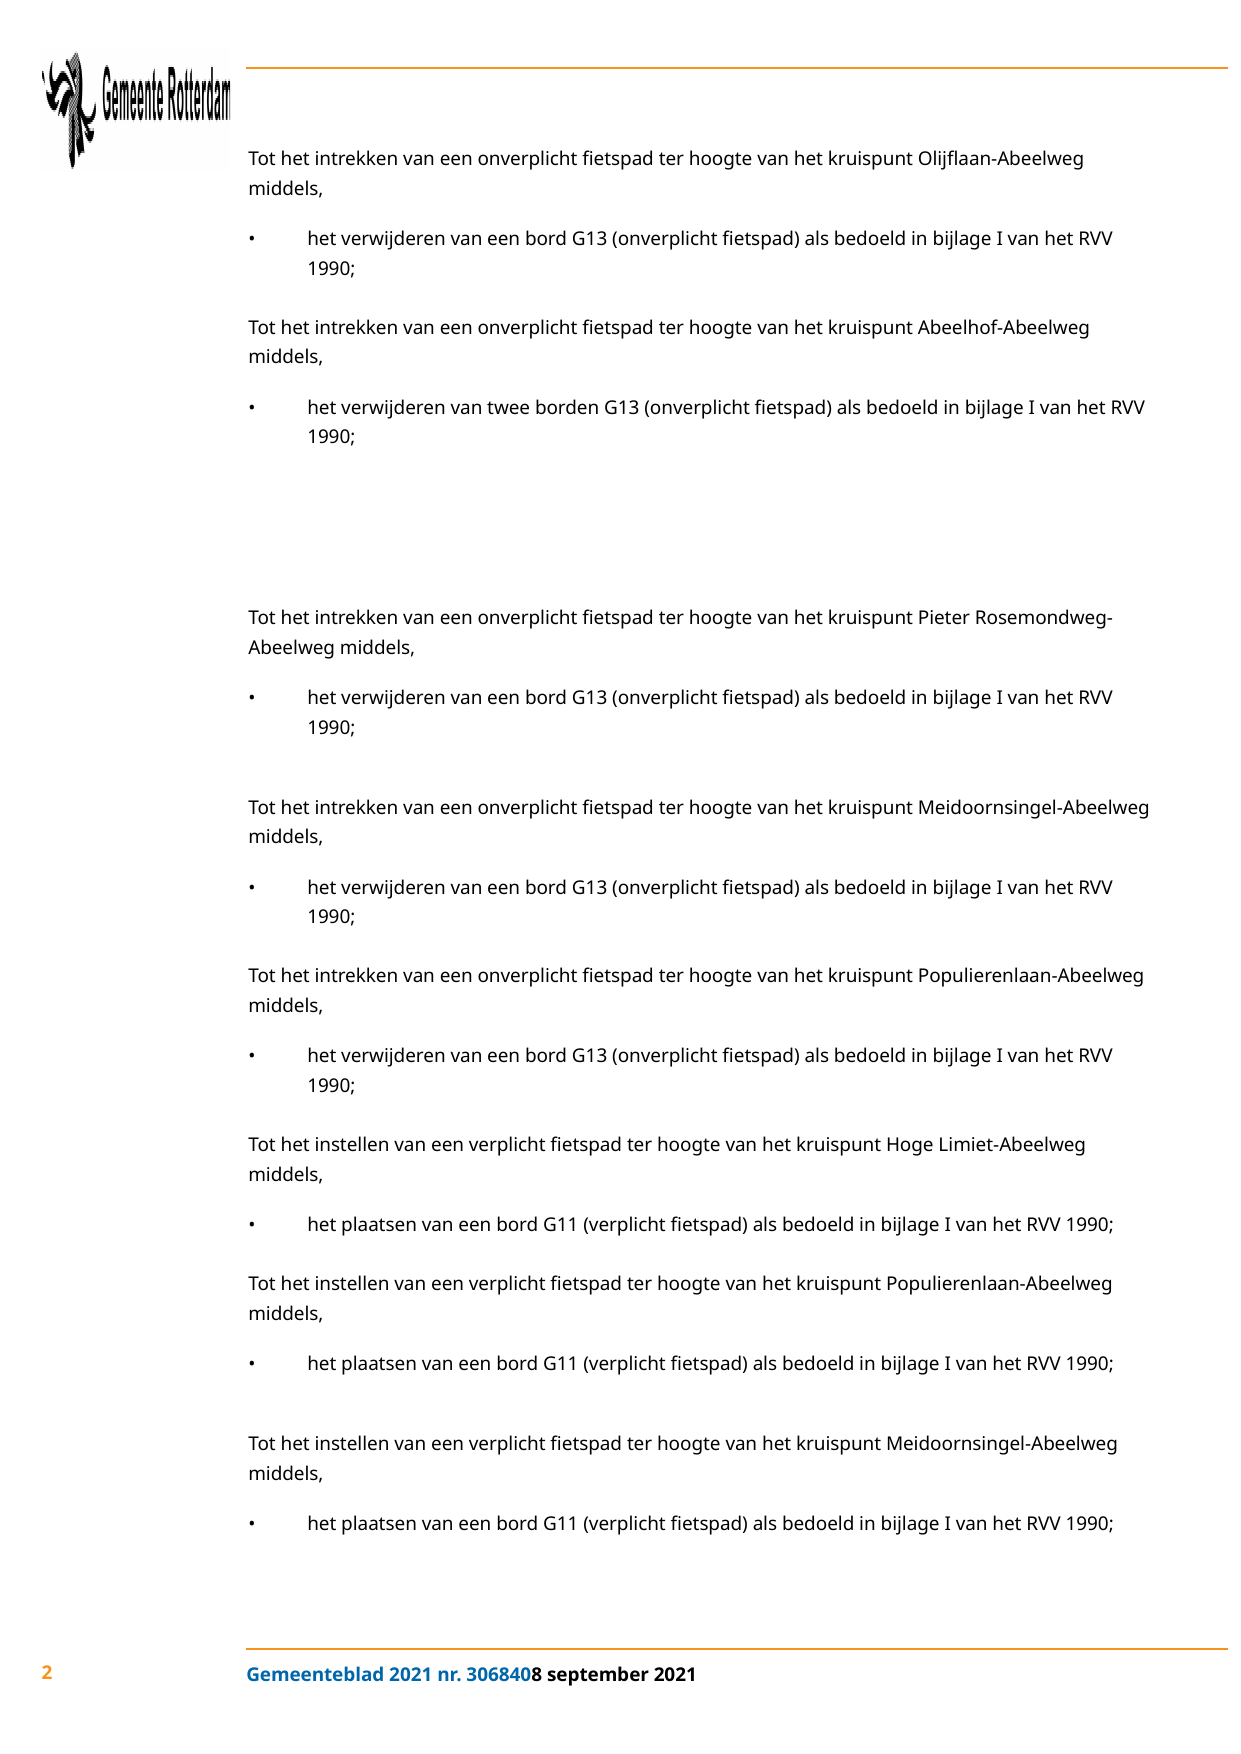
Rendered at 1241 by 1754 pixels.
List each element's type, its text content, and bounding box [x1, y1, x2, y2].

list het plaatsen van een bord G11 (verplicht fietspad) als bedoeld in bijlage I van het RVV 1990; [248, 1511, 1152, 1536]
picture [41, 47, 231, 172]
text Tot het intrekken van een onverplicht fietspad ter hoogte van het kruispunt Meidoornsingel-Abeelweg middels, [248, 794, 1152, 849]
list het verwijderen van een bord G13 (onverplicht fietspad) als bedoeld in bijlage I van het RVV 1990; [248, 225, 1152, 281]
text Tot het intrekken van een onverplicht fietspad ter hoogte van het kruispunt Pieter Rosemondweg-Abeelweg middels, [248, 604, 1152, 660]
list het verwijderen van twee borden G13 (onverplicht fietspad) als bedoeld in bijlage I van het RVV 1990; [248, 394, 1152, 449]
text Tot het instellen van een verplicht fietspad ter hoogte van het kruispunt Populierenlaan-Abeelweg middels, [248, 1271, 1152, 1326]
text Tot het instellen van een verplicht fietspad ter hoogte van het kruispunt Meidoornsingel-Abeelweg middels, [248, 1431, 1152, 1486]
list het plaatsen van een bord G11 (verplicht fietspad) als bedoeld in bijlage I van het RVV 1990; [248, 1351, 1152, 1376]
text Tot het intrekken van een onverplicht fietspad ter hoogte van het kruispunt Abeelhof-Abeelweg middels, [248, 314, 1152, 369]
text Tot het instellen van een verplicht fietspad ter hoogte van het kruispunt Hoge Limiet-Abeelweg middels, [248, 1131, 1152, 1187]
list het verwijderen van een bord G13 (onverplicht fietspad) als bedoeld in bijlage I van het RVV 1990; [248, 1043, 1152, 1098]
list het plaatsen van een bord G11 (verplicht fietspad) als bedoeld in bijlage I van het RVV 1990; [248, 1211, 1152, 1237]
text Tot het intrekken van een onverplicht fietspad ter hoogte van het kruispunt Populierenlaan-Abeelweg middels, [248, 963, 1152, 1018]
text Tot het intrekken van een onverplicht fietspad ter hoogte van het kruispunt Olijflaan-Abeelweg middels, [248, 145, 1152, 201]
list het verwijderen van een bord G13 (onverplicht fietspad) als bedoeld in bijlage I van het RVV 1990; [248, 684, 1152, 740]
list het verwijderen van een bord G13 (onverplicht fietspad) als bedoeld in bijlage I van het RVV 1990; [248, 874, 1152, 929]
